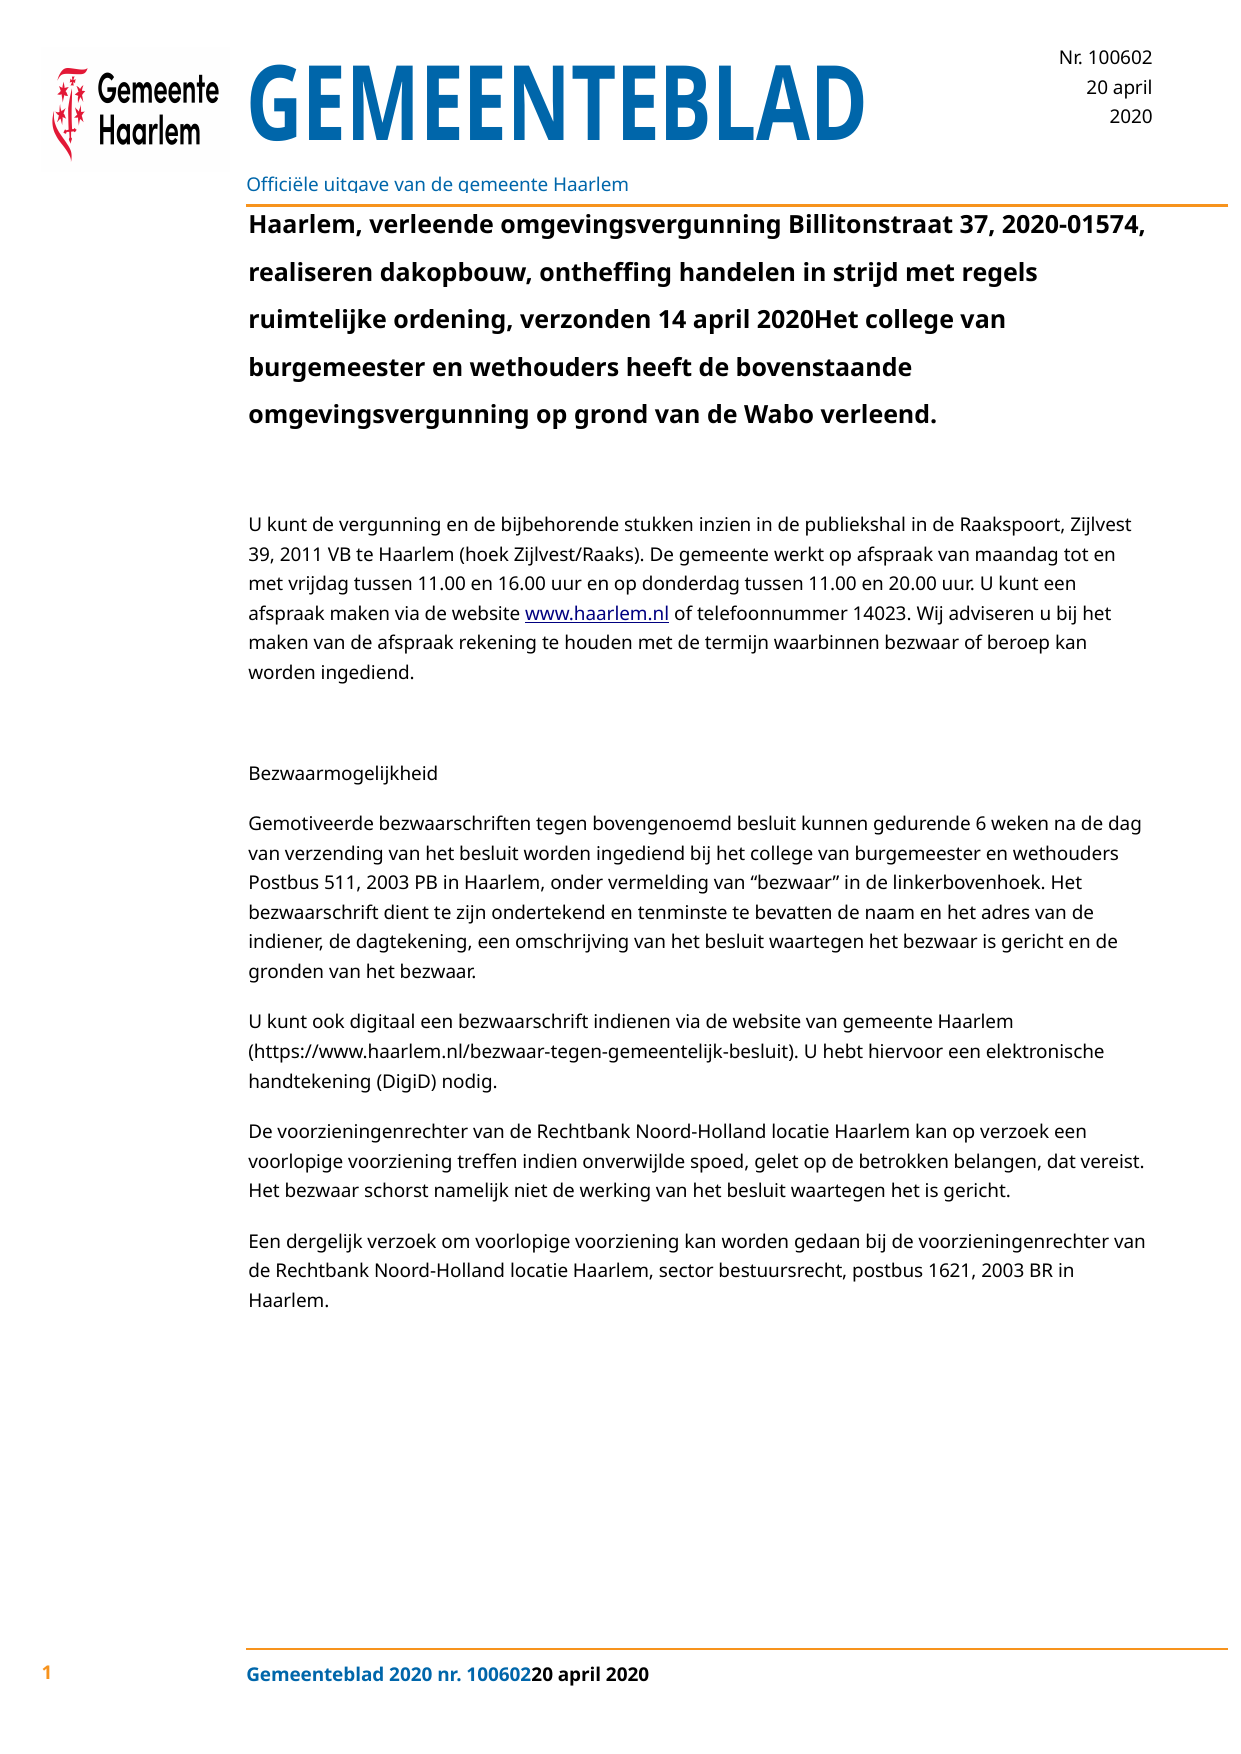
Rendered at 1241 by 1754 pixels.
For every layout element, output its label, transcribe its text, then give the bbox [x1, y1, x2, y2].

text De voorzieningenrechter van de Rechtbank Noord-Holland locatie Haarlem kan op verzoek een voorlopige voorziening treffen indien onverwijlde spoed, gelet op de betrokken belangen, dat vereist. Het bezwaar schorst namelijk niet de werking van het besluit waartegen het is gericht. [248, 1118, 1152, 1203]
text Haarlem, verleende omgevingsvergunning Billitonstraat 37, 2020-01574, realiseren dakopbouw, ontheffing handelen in strijd met regels ruimtelijke ordening, verzonden 14 april 2020Het college van burgemeester en wethouders heeft de bovenstaande omgevingsvergunning op grond van de Wabo verleend. [248, 207, 1152, 431]
picture [41, 47, 231, 172]
text Gemotiveerde bezwaarschriften tegen bovengenoemd besluit kunnen gedurende 6 weken na de dag van verzending van het besluit worden ingediend bij het college van burgemeester en wethouders Postbus 511, 2003 PB in Haarlem, onder vermelding van “bezwaar” in de linkerbovenhoek. Het bezwaarschrift dient te zijn ondertekend en tenminste te bevatten de naam en het adres van de indiener, de dagtekening, een omschrijving van het besluit waartegen het bezwaar is gericht en de gronden van het bezwaar. [248, 810, 1152, 984]
text Bezwaarmogelijkheid [248, 760, 1152, 786]
text U kunt ook digitaal een bezwaarschrift indienen via de website van gemeente Haarlem (https://www.haarlem.nl/bezwaar-tegen-gemeentelijk-besluit). U hebt hiervoor een elektronische handtekening (DigiD) nodig. [248, 1009, 1152, 1093]
text Een dergelijk verzoek om voorlopige voorziening kan worden gedaan bij de voorzieningenrechter van de Rechtbank Noord-Holland locatie Haarlem, sector bestuursrecht, postbus 1621, 2003 BR in Haarlem. [248, 1228, 1152, 1313]
text U kunt de vergunning en de bijbehorende stukken inzien in de publiekshal in de Raakspoort, Zijlvest 39, 2011 VB te Haarlem (hoek Zijlvest/Raaks). De gemeente werkt op afspraak van maandag tot en met vrijdag tussen 11.00 en 16.00 uur en op donderdag tussen 11.00 en 20.00 uur. U kunt een afspraak maken via de website www.haarlem.nl of telefoonnummer 14023. Wij adviseren u bij het maken van de afspraak rekening te houden met de termijn waarbinnen bezwaar of beroep kan worden ingediend. [248, 511, 1152, 685]
